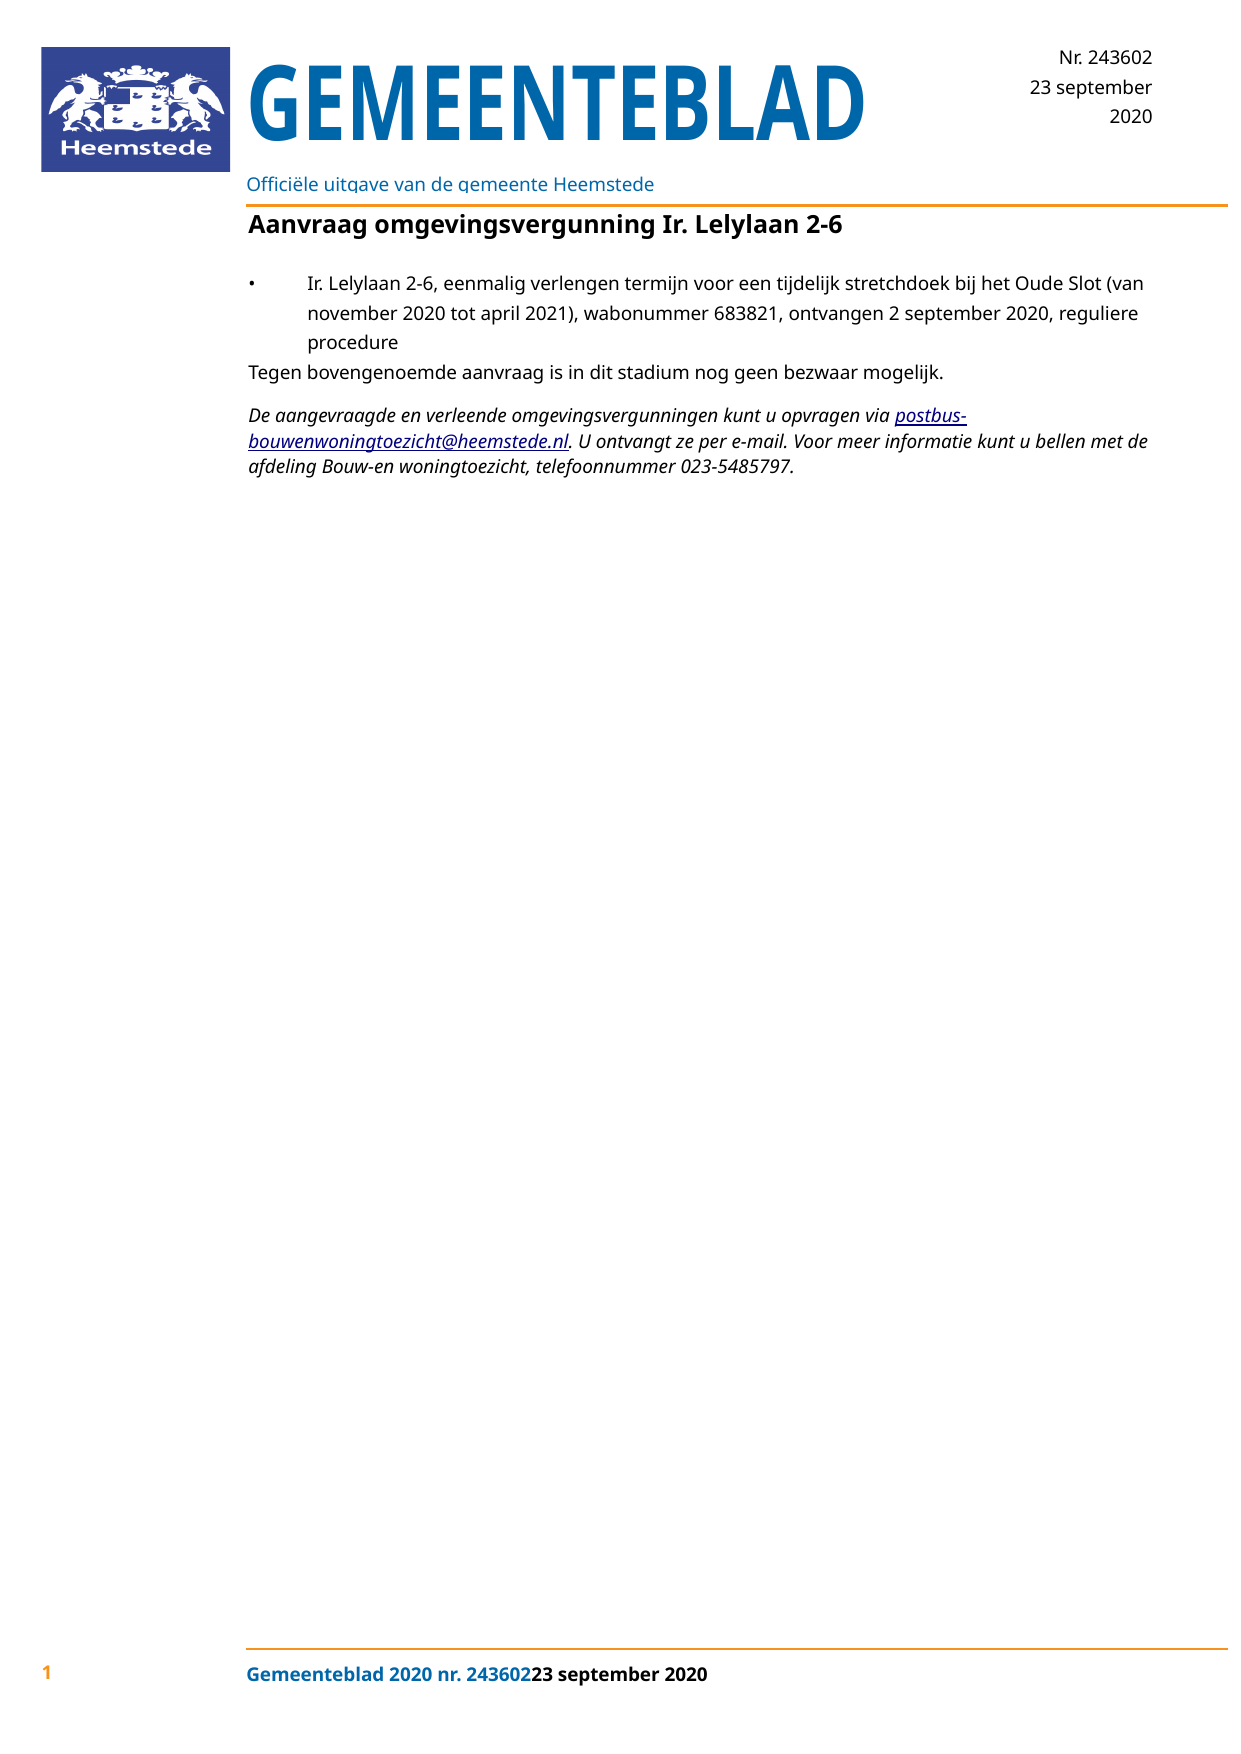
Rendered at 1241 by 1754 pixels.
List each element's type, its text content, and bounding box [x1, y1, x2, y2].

text De aangevraagde en verleende omgevingsvergunningen kunt u opvragen via postbus-bouwenwoningtoezicht@heemstede.nl. U ontvangt ze per e-mail. Voor meer informatie kunt u bellen met de afdeling Bouw-en woningtoezicht, telefoonnummer 023-5485797. [248, 402, 1152, 479]
list Ir. Lelylaan 2-6, eenmalig verlengen termijn voor een tijdelijk stretchdoek bij het Oude Slot (van november 2020 tot april 2021), wabonummer 683821, ontvangen 2 september 2020, reguliere procedure [248, 270, 1152, 355]
text Aanvraag omgevingsvergunning Ir. Lelylaan 2-6 [248, 207, 1152, 241]
picture [41, 47, 231, 172]
text Tegen bovengenoemde aanvraag is in dit stadium nog geen bezwaar mogelijk. [248, 359, 1152, 385]
